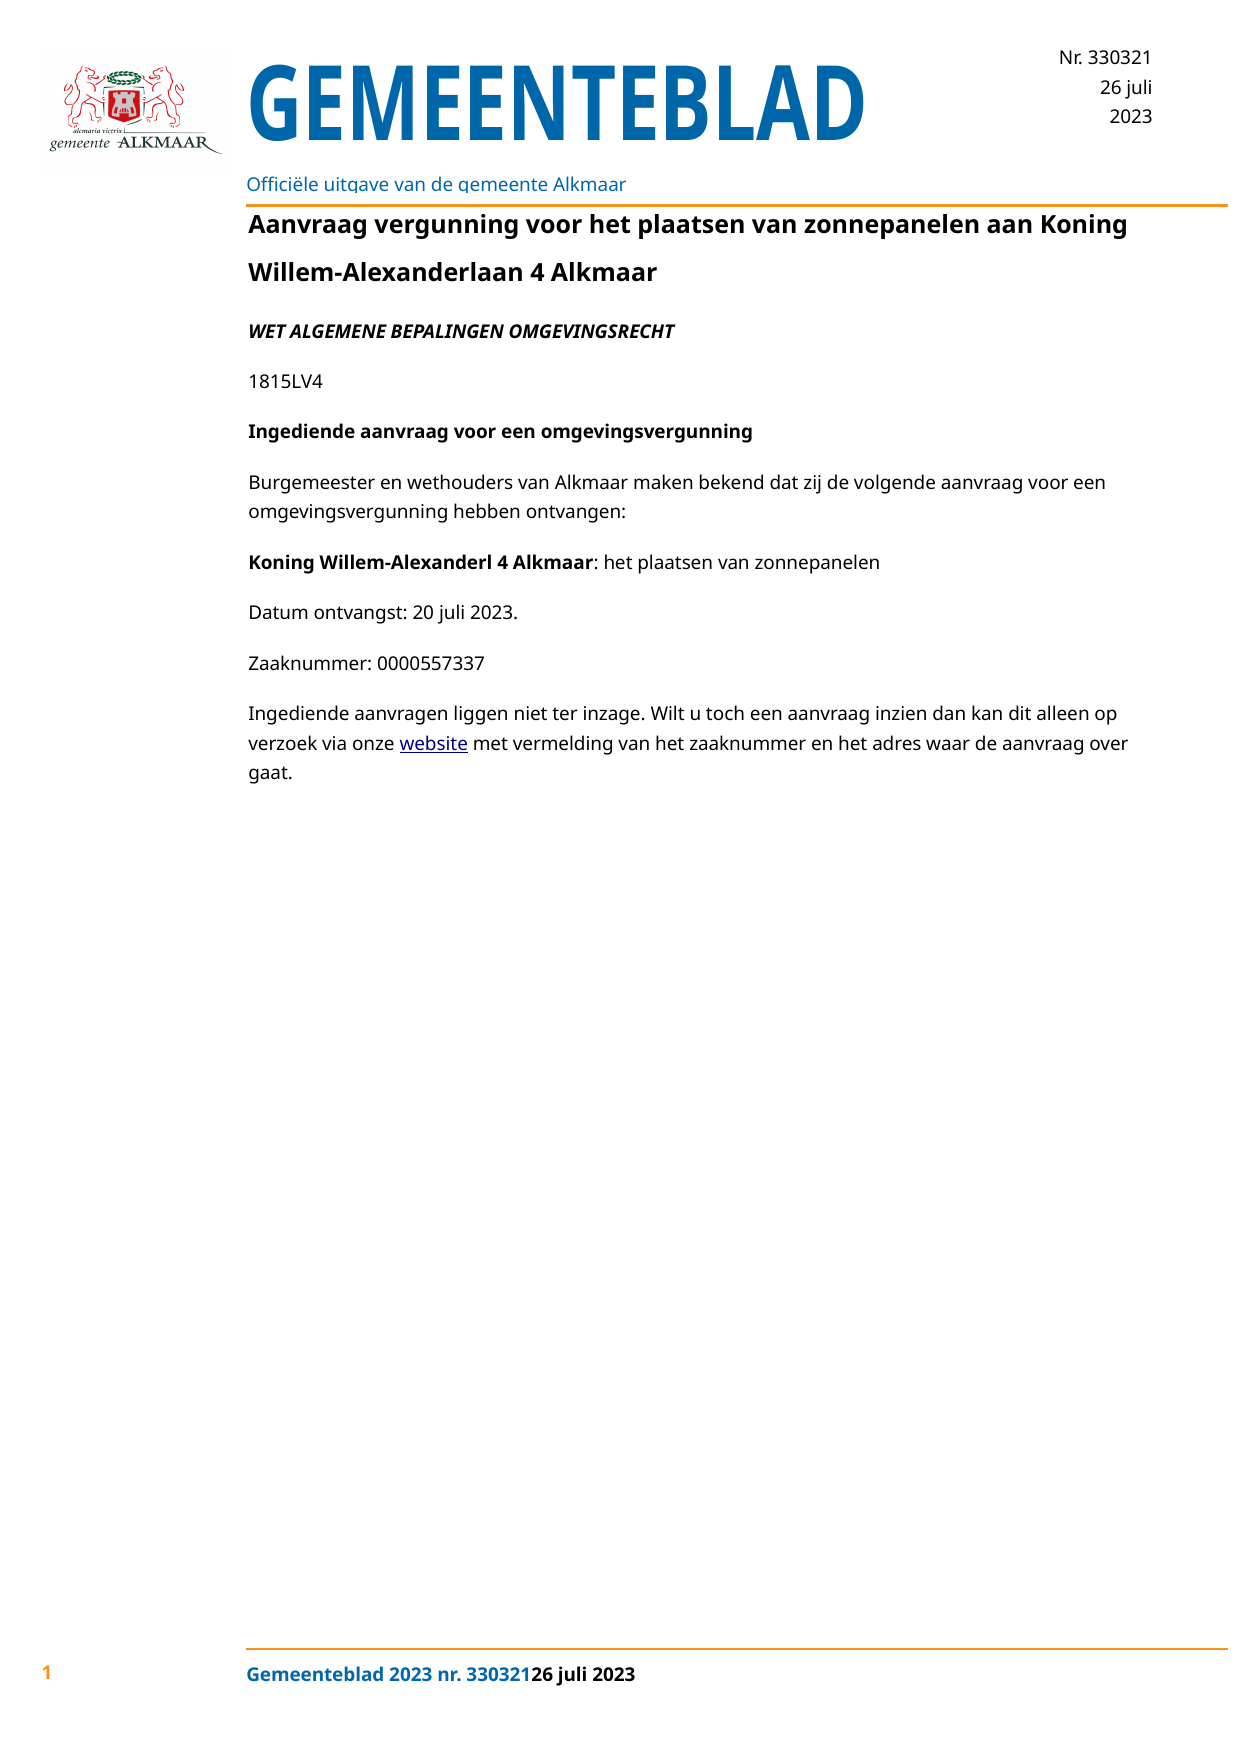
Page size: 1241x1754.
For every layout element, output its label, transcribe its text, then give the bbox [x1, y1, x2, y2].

text Ingediende aanvragen liggen niet ter inzage. Wilt u toch een aanvraag inzien dan kan dit alleen op verzoek via onze website met vermelding van het zaaknummer en het adres waar de aanvraag over gaat. [248, 700, 1152, 785]
text 1815LV4 [248, 368, 1152, 394]
text Burgemeester en wethouders van Alkmaar maken bekend dat zij de volgende aanvraag voor een omgevingsvergunning hebben ontvangen: [248, 469, 1152, 524]
text WET ALGEMENE BEPALINGEN OMGEVINGSRECHT [248, 318, 1152, 344]
text Koning Willem-Alexanderl 4 Alkmaar: het plaatsen van zonnepanelen [248, 549, 1152, 575]
text Ingediende aanvraag voor een omgevingsvergunning [248, 419, 1152, 444]
picture [41, 47, 231, 172]
text Datum ontvangst: 20 juli 2023. [248, 599, 1152, 625]
text Aanvraag vergunning voor het plaatsen van zonnepanelen aan Koning Willem-Alexanderlaan 4 Alkmaar [248, 207, 1152, 288]
text Zaaknummer: 0000557337 [248, 650, 1152, 676]
